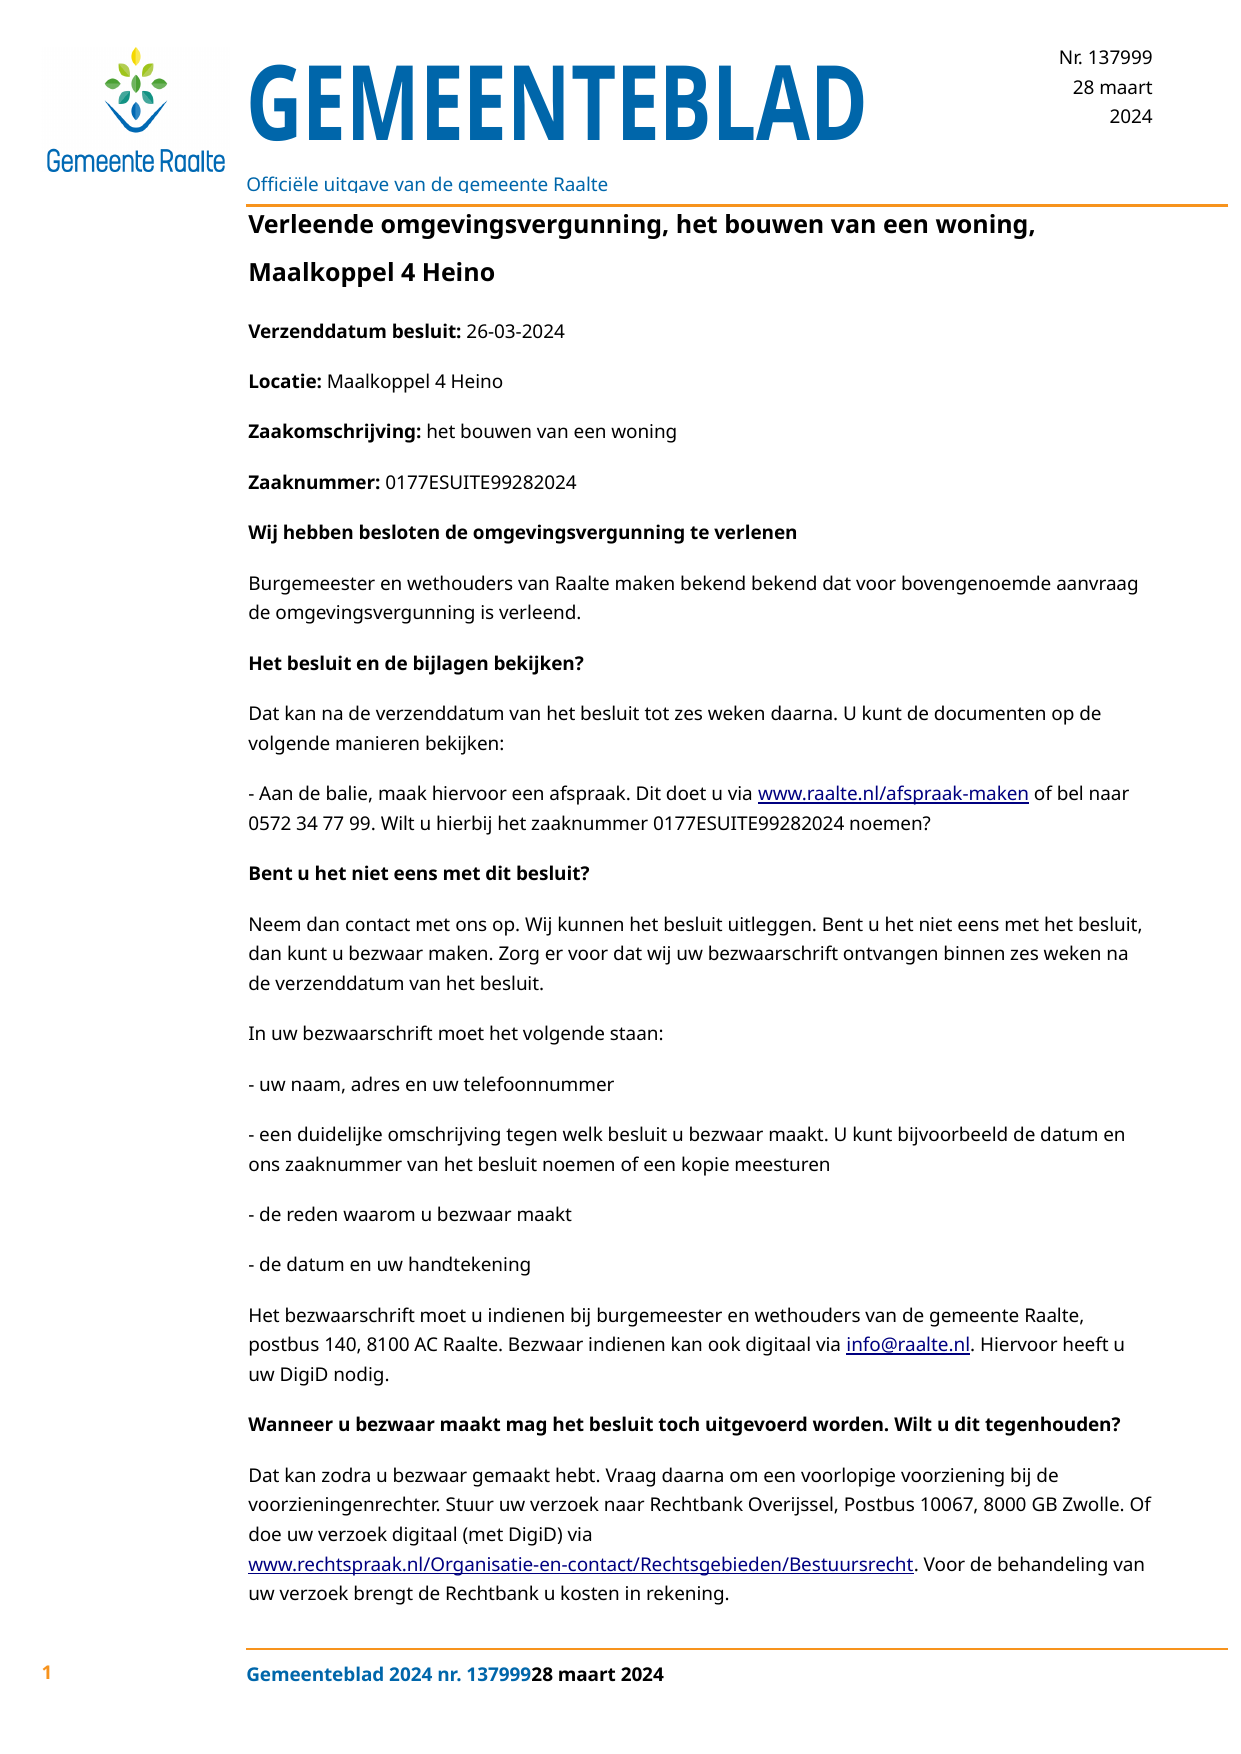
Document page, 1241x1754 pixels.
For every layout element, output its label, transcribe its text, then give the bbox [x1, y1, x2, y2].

text - Aan de balie, maak hiervoor een afspraak. Dit doet u via www.raalte.nl/afspraak-maken of bel naar 0572 34 77 99. Wilt u hierbij het zaaknummer 0177ESUITE99282024 noemen? [248, 780, 1152, 836]
text - de reden waarom u bezwaar maakt [248, 1201, 1152, 1227]
picture [41, 47, 231, 172]
text Verzenddatum besluit: 26-03-2024 [248, 318, 1152, 344]
text Bent u het niet eens met dit besluit? [248, 860, 1152, 886]
text Verleende omgevingsvergunning, het bouwen van een woning, Maalkoppel 4 Heino [248, 207, 1152, 288]
text Neem dan contact met ons op. Wij kunnen het besluit uitleggen. Bent u het niet eens met het besluit, dan kunt u bezwaar maken. Zorg er voor dat wij uw bezwaarschrift ontvangen binnen zes weken na de verzenddatum van het besluit. [248, 911, 1152, 996]
text - de datum en uw handtekening [248, 1252, 1152, 1277]
text Wanneer u bezwaar maakt mag het besluit toch uitgevoerd worden. Wilt u dit tegenhouden? [248, 1412, 1152, 1437]
text Dat kan zodra u bezwaar gemaakt hebt. Vraag daarna om een voorlopige voorziening bij de voorzieningenrechter. Stuur uw verzoek naar Rechtbank Overijssel, Postbus 10067, 8000 GB Zwolle. Of doe uw verzoek digitaal (met DigiD) via www.rechtspraak.nl/Organisatie-en-contact/Rechtsgebieden/Bestuursrecht. Voor de behandeling van uw verzoek brengt de Rechtbank u kosten in rekening. [248, 1462, 1152, 1606]
text - uw naam, adres en uw telefoonnummer [248, 1071, 1152, 1097]
text Het besluit en de bijlagen bekijken? [248, 650, 1152, 676]
text Zaaknummer: 0177ESUITE99282024 [248, 469, 1152, 495]
text Het bezwaarschrift moet u indienen bij burgemeester en wethouders van de gemeente Raalte, postbus 140, 8100 AC Raalte. Bezwaar indienen kan ook digitaal via info@raalte.nl. Hiervoor heeft u uw DigiD nodig. [248, 1302, 1152, 1387]
text In uw bezwaarschrift moet het volgende staan: [248, 1020, 1152, 1046]
text Zaakomschrijving: het bouwen van een woning [248, 419, 1152, 444]
text Wij hebben besloten de omgevingsvergunning te verlenen [248, 519, 1152, 545]
text Dat kan na de verzenddatum van het besluit tot zes weken daarna. U kunt de documenten op de volgende manieren bekijken: [248, 700, 1152, 756]
text - een duidelijke omschrijving tegen welk besluit u bezwaar maakt. U kunt bijvoorbeeld de datum en ons zaaknummer van het besluit noemen of een kopie meesturen [248, 1121, 1152, 1177]
text Burgemeester en wethouders van Raalte maken bekend bekend dat voor bovengenoemde aanvraag de omgevingsvergunning is verleend. [248, 570, 1152, 625]
text Locatie: Maalkoppel 4 Heino [248, 368, 1152, 394]
